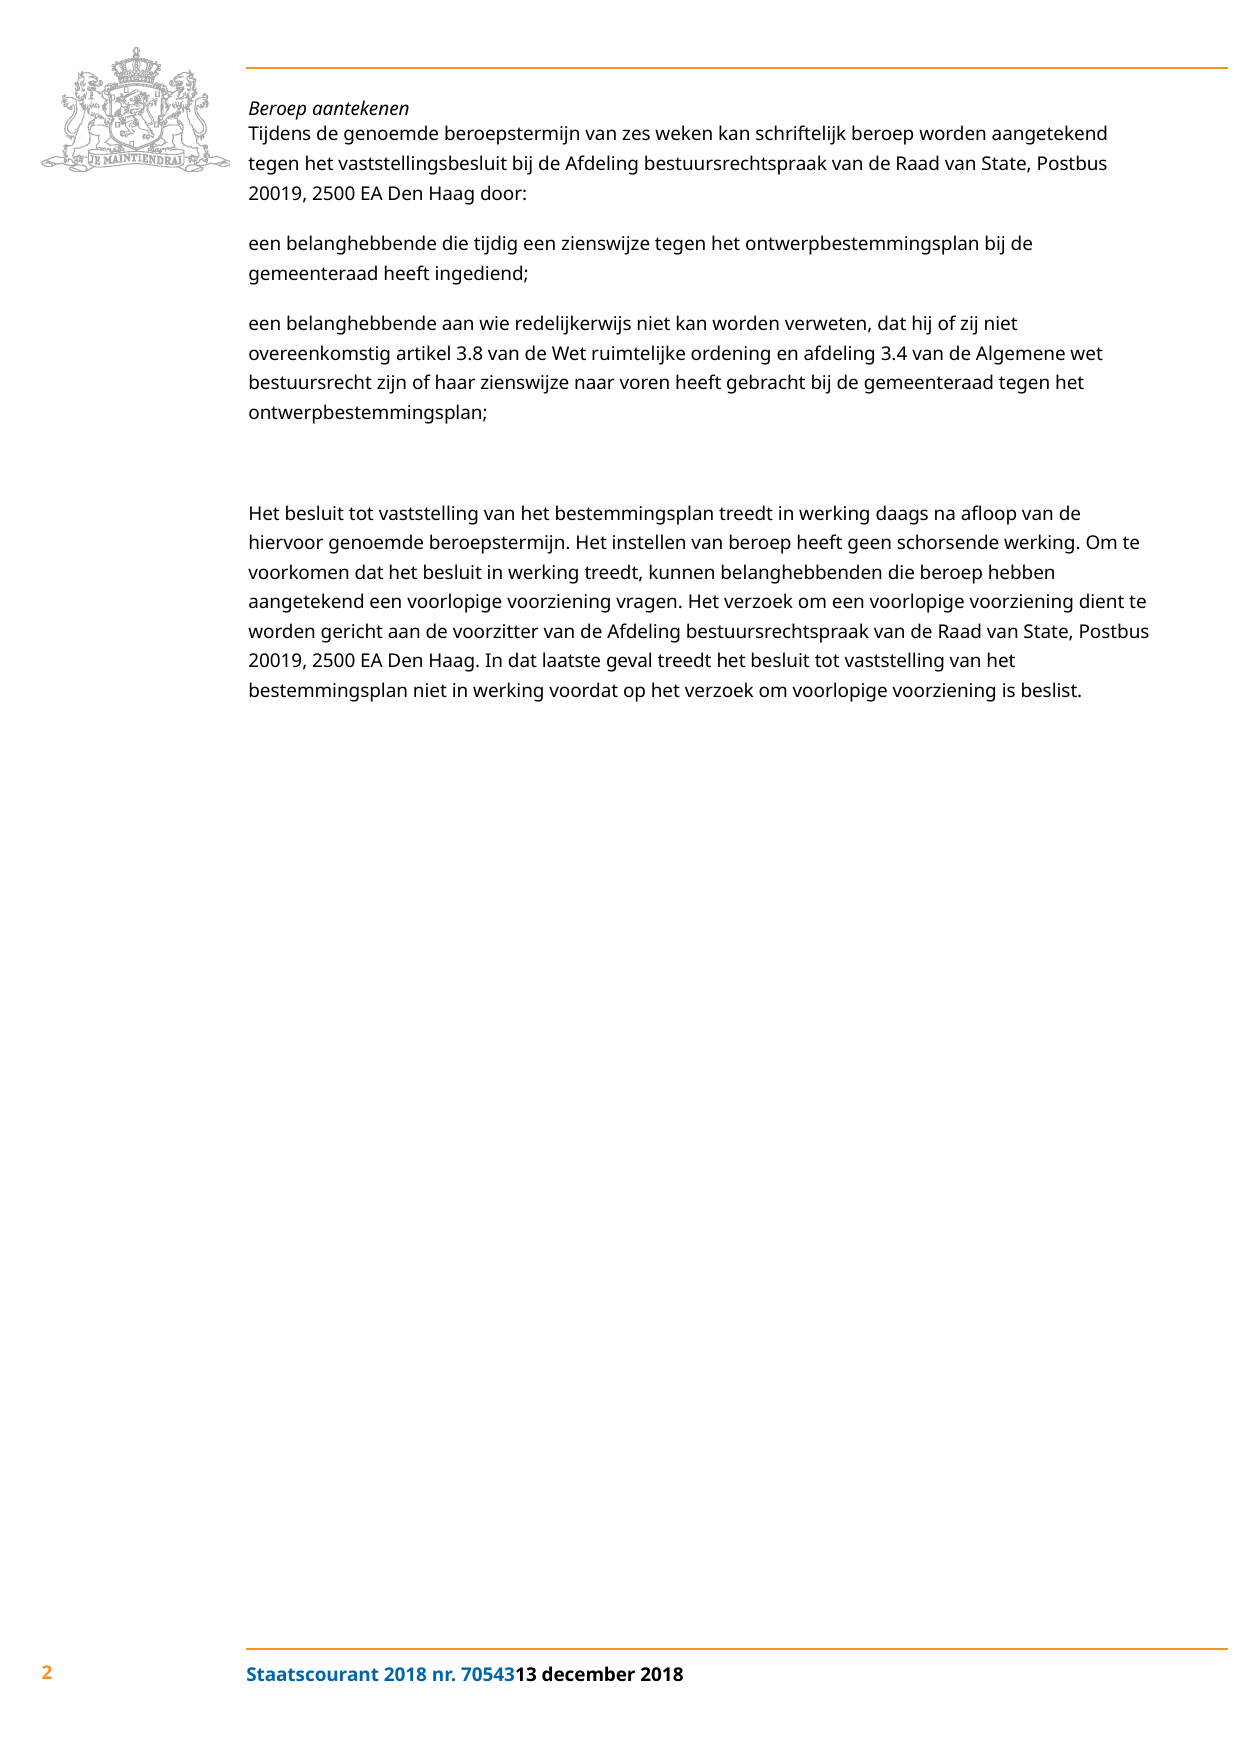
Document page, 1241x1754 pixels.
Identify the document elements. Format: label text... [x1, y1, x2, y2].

text een belanghebbende aan wie redelijkerwijs niet kan worden verweten, dat hij of zij niet overeenkomstig artikel 3.8 van de Wet ruimtelijke ordening en afdeling 3.4 van de Algemene wet bestuursrecht zijn of haar zienswijze naar voren heeft gebracht bij de gemeenteraad tegen het ontwerpbestemmingsplan; [248, 310, 1152, 424]
text een belanghebbende die tijdig een zienswijze tegen het ontwerpbestemmingsplan bij de gemeenteraad heeft ingediend; [248, 230, 1152, 285]
picture [41, 47, 231, 172]
text Beroep aantekenen [248, 95, 1152, 121]
text Het besluit tot vaststelling van het bestemmingsplan treedt in werking daags na afloop van de hiervoor genoemde beroepstermijn. Het instellen van beroep heeft geen schorsende werking. Om te voorkomen dat het besluit in werking treedt, kunnen belanghebbenden die beroep hebben aangetekend een voorlopige voorziening vragen. Het verzoek om een voorlopige voorziening dient te worden gericht aan de voorzitter van de Afdeling bestuursrechtspraak van de Raad van State, Postbus 20019, 2500 EA Den Haag. In dat laatste geval treedt het besluit tot vaststelling van het bestemmingsplan niet in werking voordat op het verzoek om voorlopige voorziening is beslist. [248, 500, 1152, 703]
text Tijdens de genoemde beroepstermijn van zes weken kan schriftelijk beroep worden aangetekend tegen het vaststellingsbesluit bij de Afdeling bestuursrechtspraak van de Raad van State, Postbus 20019, 2500 EA Den Haag door: [248, 121, 1152, 205]
